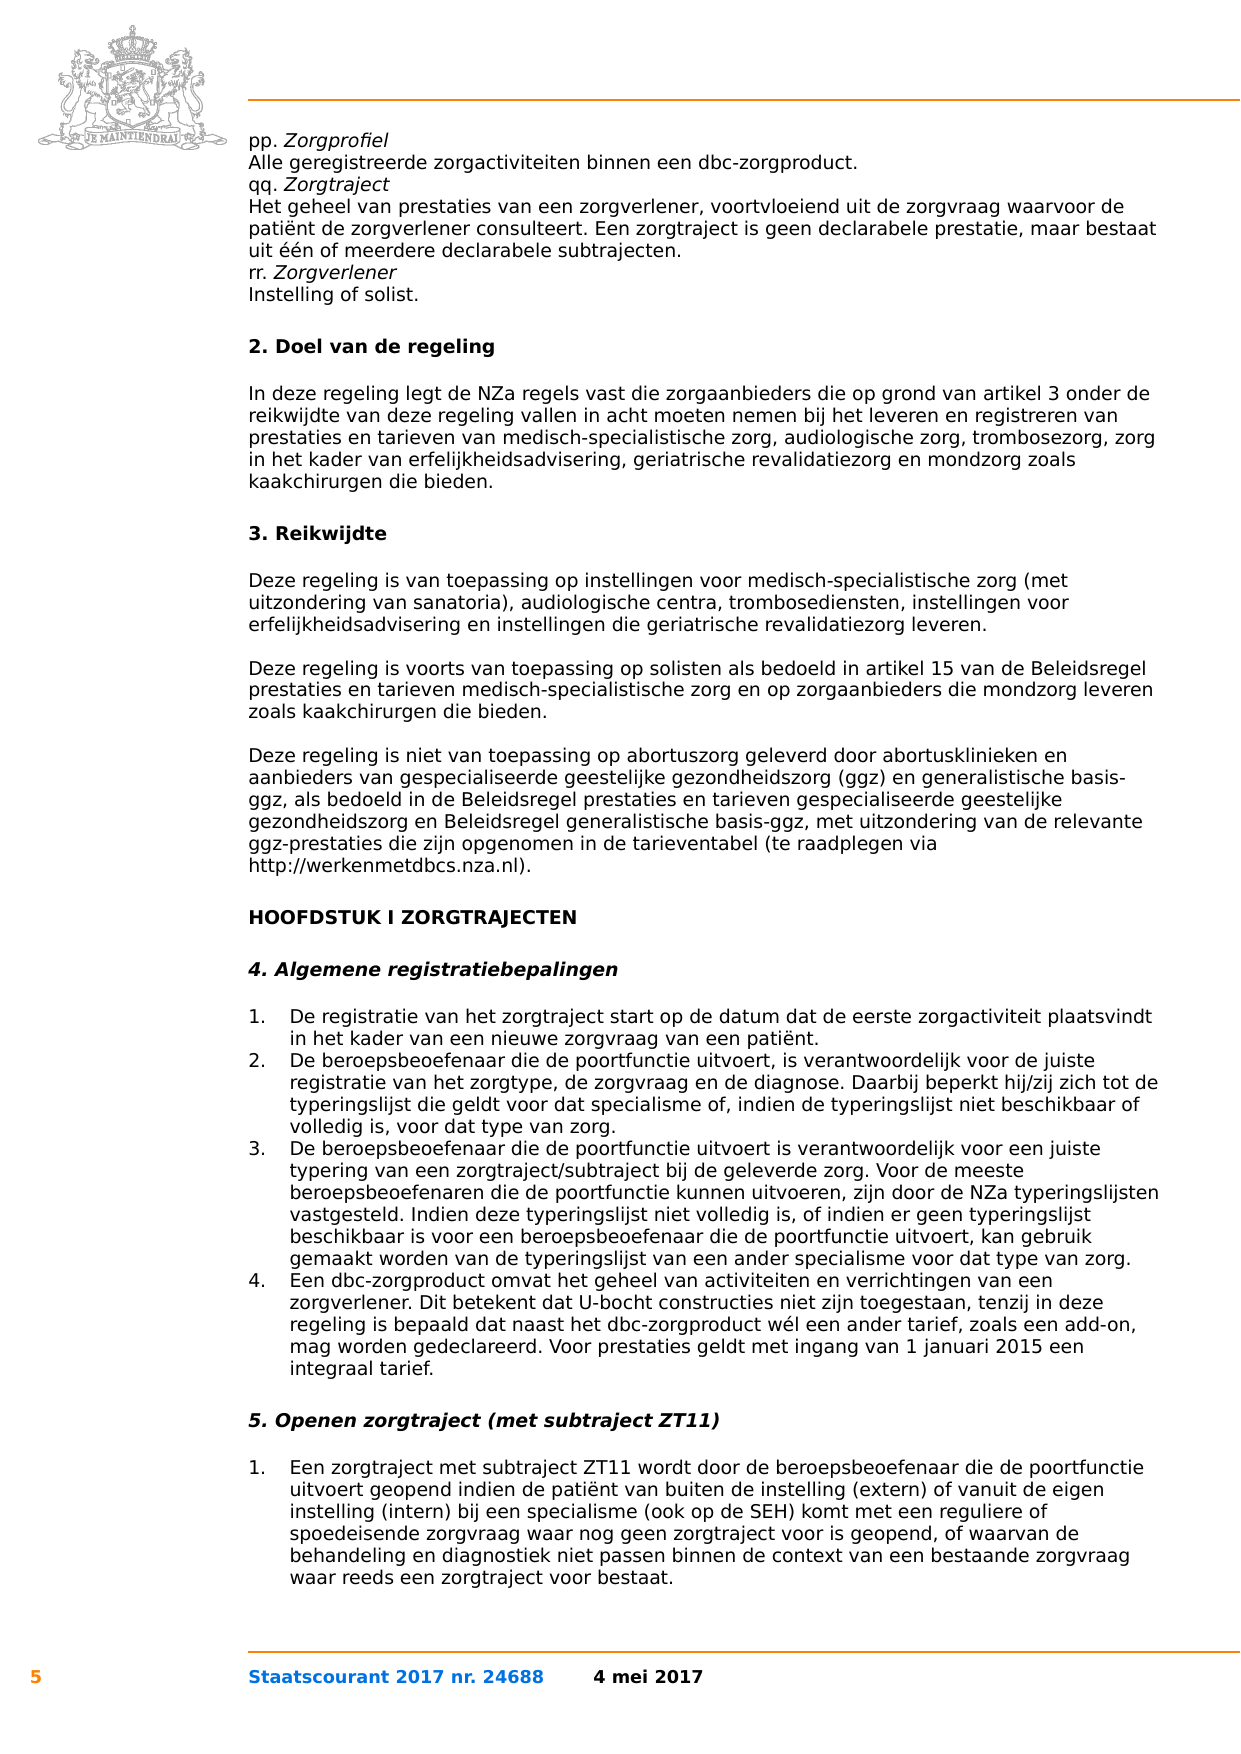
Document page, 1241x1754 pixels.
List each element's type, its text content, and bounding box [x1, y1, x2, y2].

text In deze regeling legt de NZa regels vast die zorgaanbieders die op grond van artikel 3 onder de reikwijdte van deze regeling vallen in acht moeten nemen bij het leveren en registreren van prestaties en tarieven van medisch-specialistische zorg, audiologische zorg, trombosezorg, zorg in het kader van erfelijkheidsadvisering, geriatrische revalidatiezorg en mondzorg zoals kaakchirurgen die bieden. [248, 383, 1163, 493]
text Het geheel van prestaties van een zorgverlener, voortvloeiend uit de zorgvraag waarvoor de patiënt de zorgverlener consulteert. Een zorgtraject is geen declarabele prestatie, maar bestaat uit één of meerdere declarabele subtrajecten. [248, 196, 1163, 262]
subtitle 2. Doel van de regeling [248, 336, 1163, 358]
text 1. Een zorgtraject met subtraject ZT11 wordt door de beroepsbeoefenaar die de poortfunctie uitvoert geopend indien de patiënt van buiten de instelling (extern) of vanuit de eigen instelling (intern) bij een specialisme (ook op de SEH) komt met een reguliere of spoedeisende zorgvraag waar nog geen zorgtraject voor is geopend, of waarvan de behandeling en diagnostiek niet passen binnen de context van een bestaande zorgvraag waar reeds een zorgtraject voor bestaat. [248, 1457, 1163, 1588]
text Deze regeling is niet van toepassing op abortuszorg geleverd door abortusklinieken en aanbieders van gespecialiseerde geestelijke gezondheidszorg (ggz) en generalistische basis-ggz, als bedoeld in de Beleidsregel prestaties en tarieven gespecialiseerde geestelijke gezondheidszorg en Beleidsregel generalistische basis-ggz, met uitzondering van de relevante ggz-prestaties die zijn opgenomen in de tarieventabel (te raadplegen via http://werkenmetdbcs.nza.nl). [248, 745, 1163, 877]
text rr. Zorgverlener [248, 262, 1163, 284]
subtitle 4. Algemene registratiebepalingen [248, 959, 1163, 981]
picture [38, 25, 227, 150]
subtitle 3. Reikwijdte [248, 523, 1163, 544]
text Deze regeling is van toepassing op instellingen voor medisch-specialistische zorg (met uitzondering van sanatoria), audiologische centra, trombosediensten, instellingen voor erfelijkheidsadvisering en instellingen die geriatrische revalidatiezorg leveren. [248, 569, 1163, 636]
text 4. Een dbc-zorgproduct omvat het geheel van activiteiten en verrichtingen van een zorgverlener. Dit betekent dat U-bocht constructies niet zijn toegestaan, tenzij in deze regeling is bepaald dat naast het dbc-zorgproduct wél een ander tarief, zoals een add-on, mag worden gedeclareerd. Voor prestaties geldt met ingang van 1 januari 2015 een integraal tarief. [248, 1270, 1163, 1380]
text 3. De beroepsbeoefenaar die de poortfunctie uitvoert is verantwoordelijk voor een juiste typering van een zorgtraject/subtraject bij de geleverde zorg. Voor de meeste beroepsbeoefenaren die de poortfunctie kunnen uitvoeren, zijn door de NZa typeringslijsten vastgesteld. Indien deze typeringslijst niet volledig is, of indien er geen typeringslijst beschikbaar is voor een beroepsbeoefenaar die de poortfunctie uitvoert, kan gebruik gemaakt worden van de typeringslijst van een ander specialisme voor dat type van zorg. [248, 1138, 1163, 1270]
subtitle HOOFDSTUK I ZORGTRAJECTEN [248, 907, 1163, 929]
text Deze regeling is voorts van toepassing op solisten als bedoeld in artikel 15 van de Beleidsregel prestaties en tarieven medisch-specialistische zorg en op zorgaanbieders die mondzorg leveren zoals kaakchirurgen die bieden. [248, 657, 1163, 723]
text 2. De beroepsbeoefenaar die de poortfunctie uitvoert, is verantwoordelijk voor de juiste registratie van het zorgtype, de zorgvraag en de diagnose. Daarbij beperkt hij/zij zich tot de typeringslijst die geldt voor dat specialisme of, indien de typeringslijst niet beschikbaar of volledig is, voor dat type van zorg. [248, 1050, 1163, 1138]
text pp. Zorgprofiel [248, 130, 1163, 152]
text Alle geregistreerde zorgactiviteiten binnen een dbc-zorgproduct. [248, 152, 1163, 174]
text Instelling of solist. [248, 284, 1163, 306]
text 1. De registratie van het zorgtraject start op de datum dat de eerste zorgactiviteit plaatsvindt in het kader van een nieuwe zorgvraag van een patiënt. [248, 1006, 1163, 1050]
text qq. Zorgtraject [248, 174, 1163, 196]
subtitle 5. Openen zorgtraject (met subtraject ZT11) [248, 1410, 1163, 1432]
